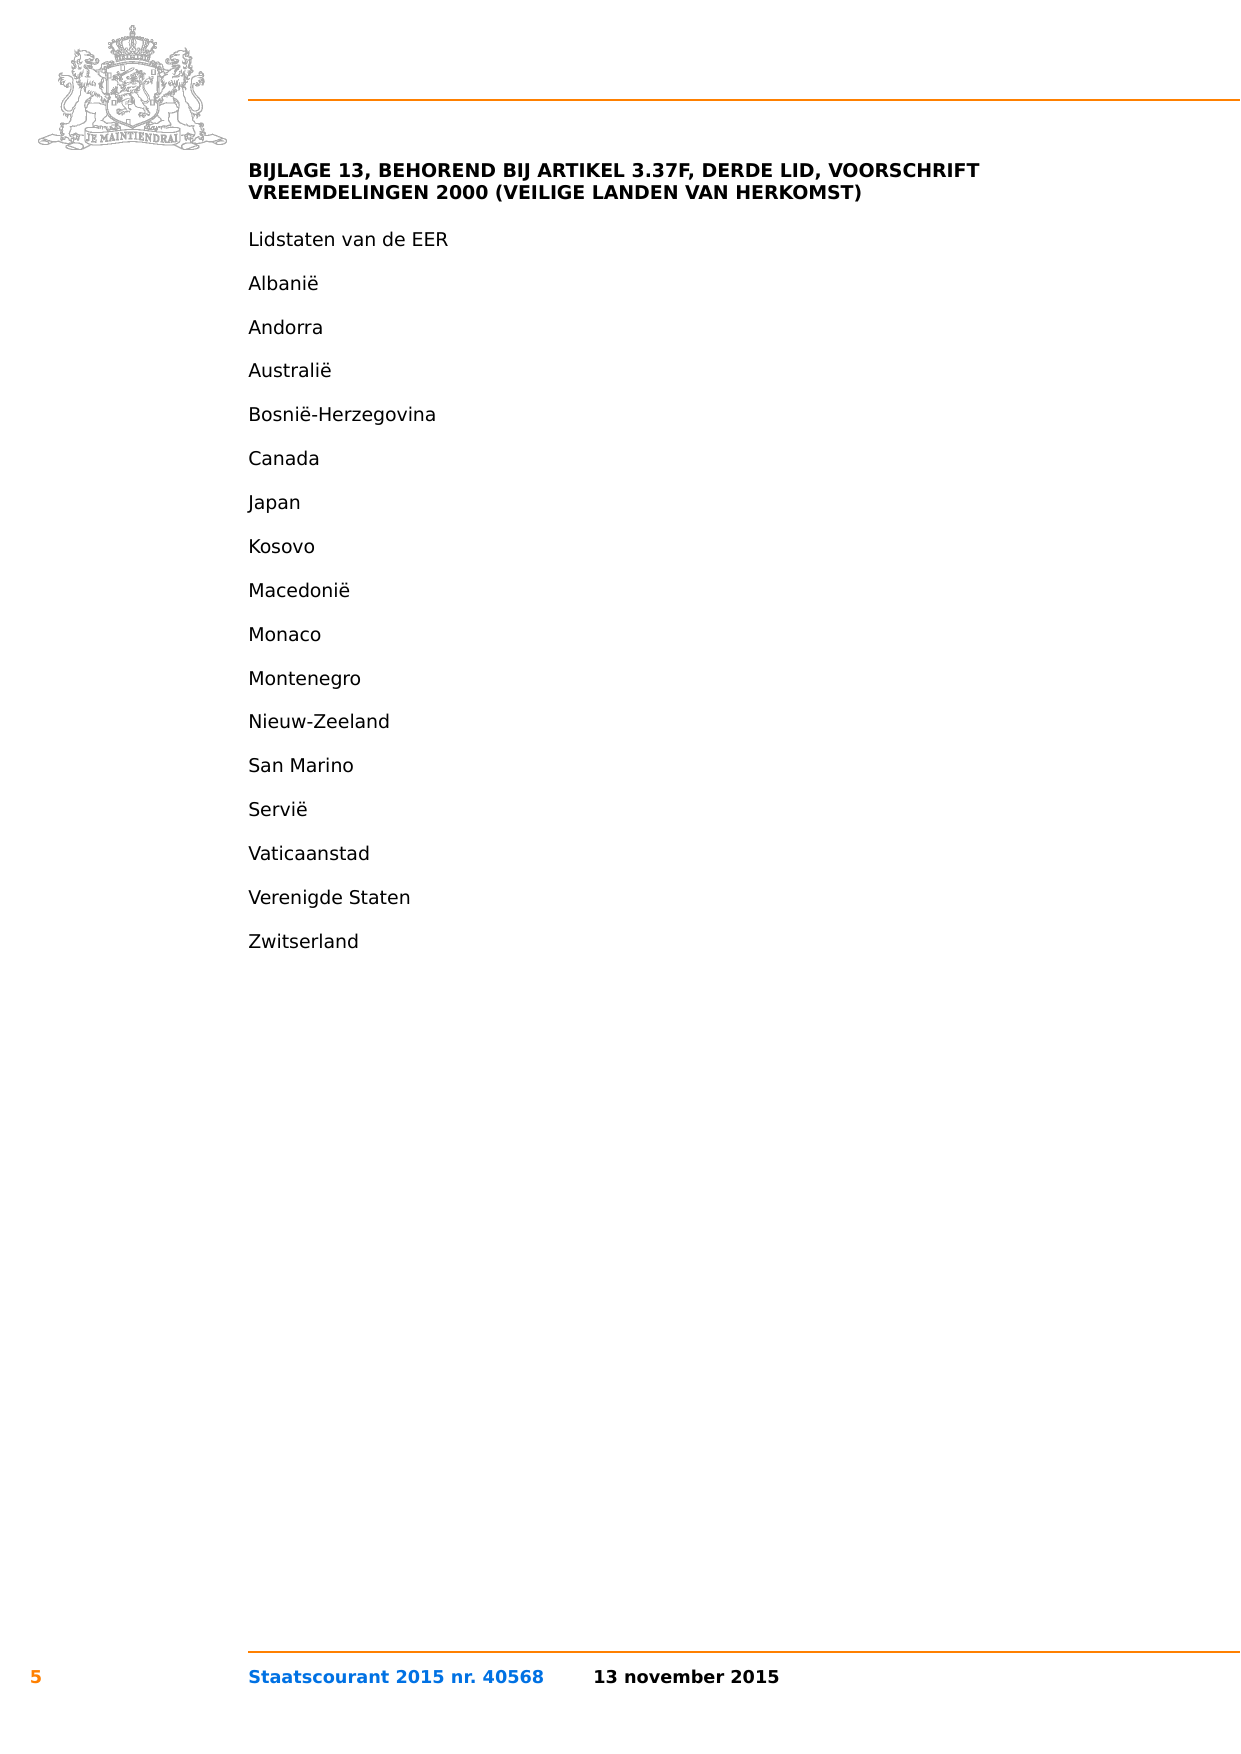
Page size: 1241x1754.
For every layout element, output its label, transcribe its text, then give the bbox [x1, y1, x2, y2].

text Albanië [248, 273, 1163, 295]
text Lidstaten van de EER [248, 229, 1163, 251]
text Servië [248, 799, 1163, 821]
text Zwitserland [248, 931, 1163, 952]
text San Marino [248, 755, 1163, 777]
picture [38, 25, 227, 150]
text Australië [248, 360, 1163, 382]
text Andorra [248, 317, 1163, 338]
text Bosnië-Herzegovina [248, 404, 1163, 426]
text Japan [248, 492, 1163, 514]
text Nieuw-Zeeland [248, 711, 1163, 733]
subtitle BIJLAGE 13, BEHOREND BIJ ARTIKEL 3.37F, DERDE LID, VOORSCHRIFT VREEMDELINGEN 2000 (VEILIGE LANDEN VAN HERKOMST) [248, 160, 1163, 204]
text Macedonië [248, 580, 1163, 602]
text Montenegro [248, 667, 1163, 689]
text Canada [248, 448, 1163, 470]
text Monaco [248, 623, 1163, 646]
text Vaticaanstad [248, 843, 1163, 865]
text Verenigde Staten [248, 887, 1163, 909]
text Kosovo [248, 536, 1163, 558]
